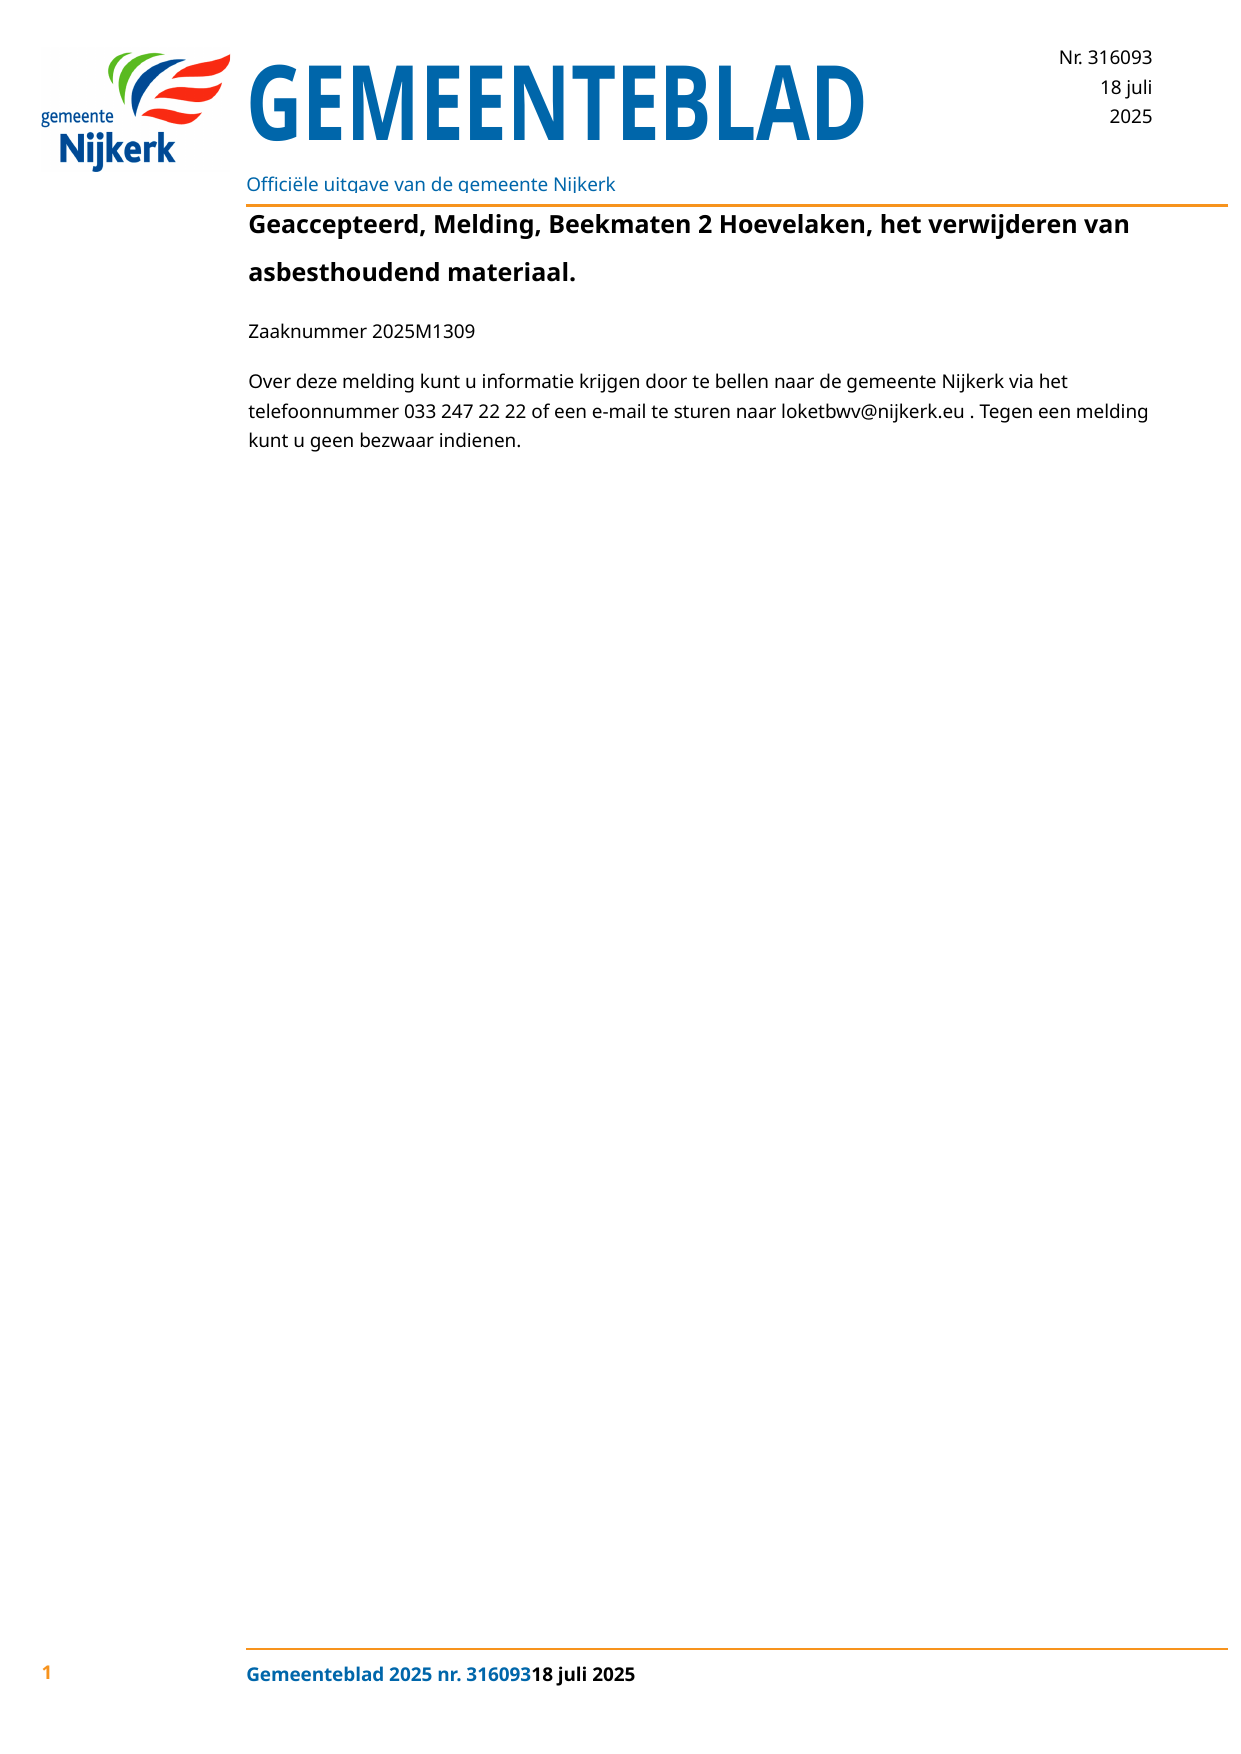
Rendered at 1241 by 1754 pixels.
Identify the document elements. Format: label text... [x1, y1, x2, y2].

text Zaaknummer 2025M1309 [248, 318, 1152, 344]
text Over deze melding kunt u informatie krijgen door te bellen naar de gemeente Nijkerk via het telefoonnummer 033 247 22 22 of een e-mail te sturen naar loketbwv@nijkerk.eu . Tegen een melding kunt u geen bezwaar indienen. [248, 368, 1152, 453]
text Geaccepteerd, Melding, Beekmaten 2 Hoevelaken, het verwijderen van asbesthoudend materiaal. [248, 207, 1152, 288]
picture [41, 47, 231, 172]
